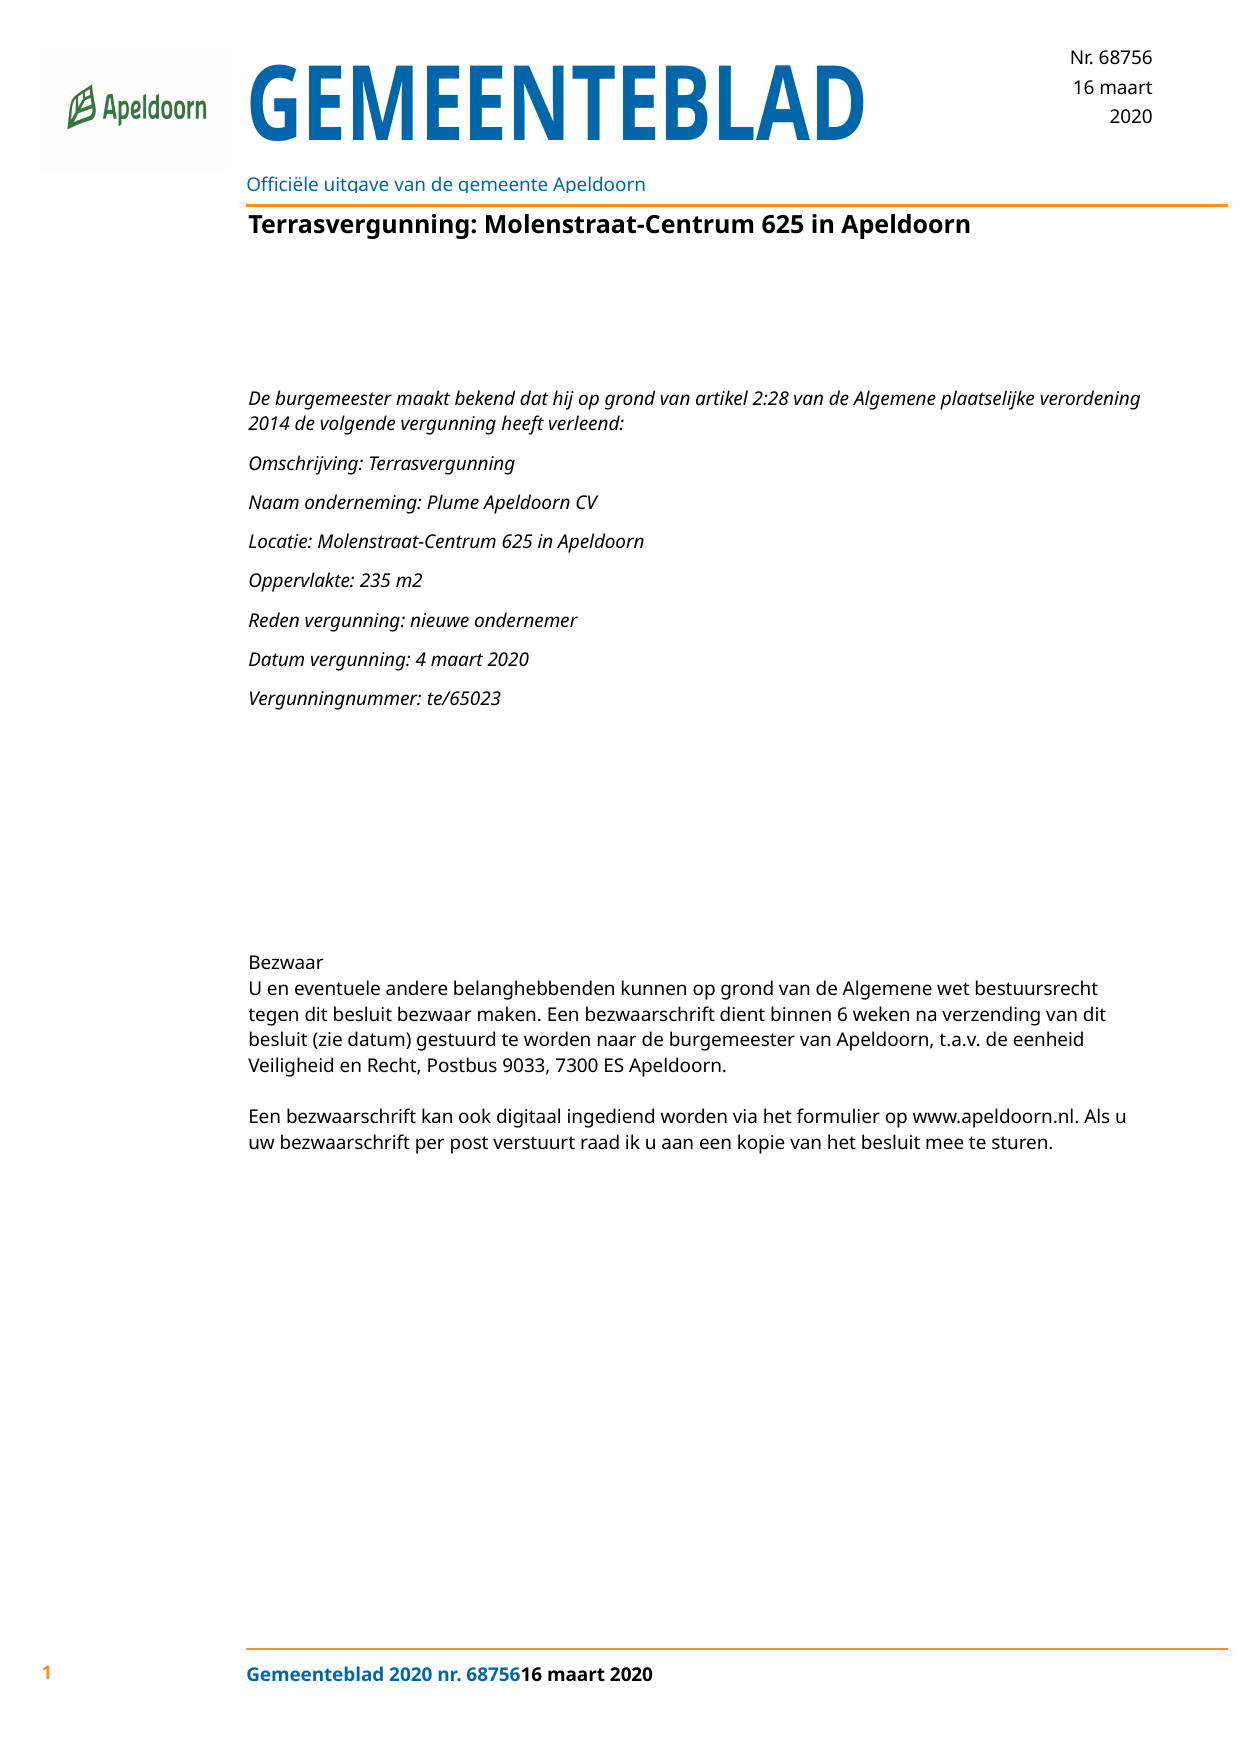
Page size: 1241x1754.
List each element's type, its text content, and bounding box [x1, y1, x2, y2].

text Een bezwaarschrift kan ook digitaal ingediend worden via het formulier op www.apeldoorn.nl. Als u uw bezwaarschrift per post verstuurt raad ik u aan een kopie van het besluit mee te sturen. [248, 1104, 1152, 1155]
text Naam onderneming: Plume Apeldoorn CV [248, 489, 1152, 515]
text Datum vergunning: 4 maart 2020 [248, 646, 1152, 672]
text Oppervlakte: 235 m2 [248, 567, 1152, 593]
text Locatie: Molenstraat-Centrum 625 in Apeldoorn [248, 528, 1152, 554]
picture [41, 47, 231, 172]
text Vergunningnummer: te/65023 [248, 685, 1152, 711]
text U en eventuele andere belanghebbenden kunnen op grond van de Algemene wet bestuursrecht tegen dit besluit bezwaar maken. Een bezwaarschrift dient binnen 6 weken na verzending van dit besluit (zie datum) gestuurd te worden naar de burgemeester van Apeldoorn, t.a.v. de eenheid Veiligheid en Recht, Postbus 9033, 7300 ES Apeldoorn. [248, 975, 1152, 1078]
text Omschrijving: Terrasvergunning [248, 450, 1152, 475]
text Bezwaar [248, 949, 1152, 975]
text De burgemeester maakt bekend dat hij op grond van artikel 2:28 van de Algemene plaatselijke verordening 2014 de volgende vergunning heeft verleend: [248, 385, 1152, 436]
text Terrasvergunning: Molenstraat-Centrum 625 in Apeldoorn [248, 207, 1152, 241]
text Reden vergunning: nieuwe ondernemer [248, 607, 1152, 632]
